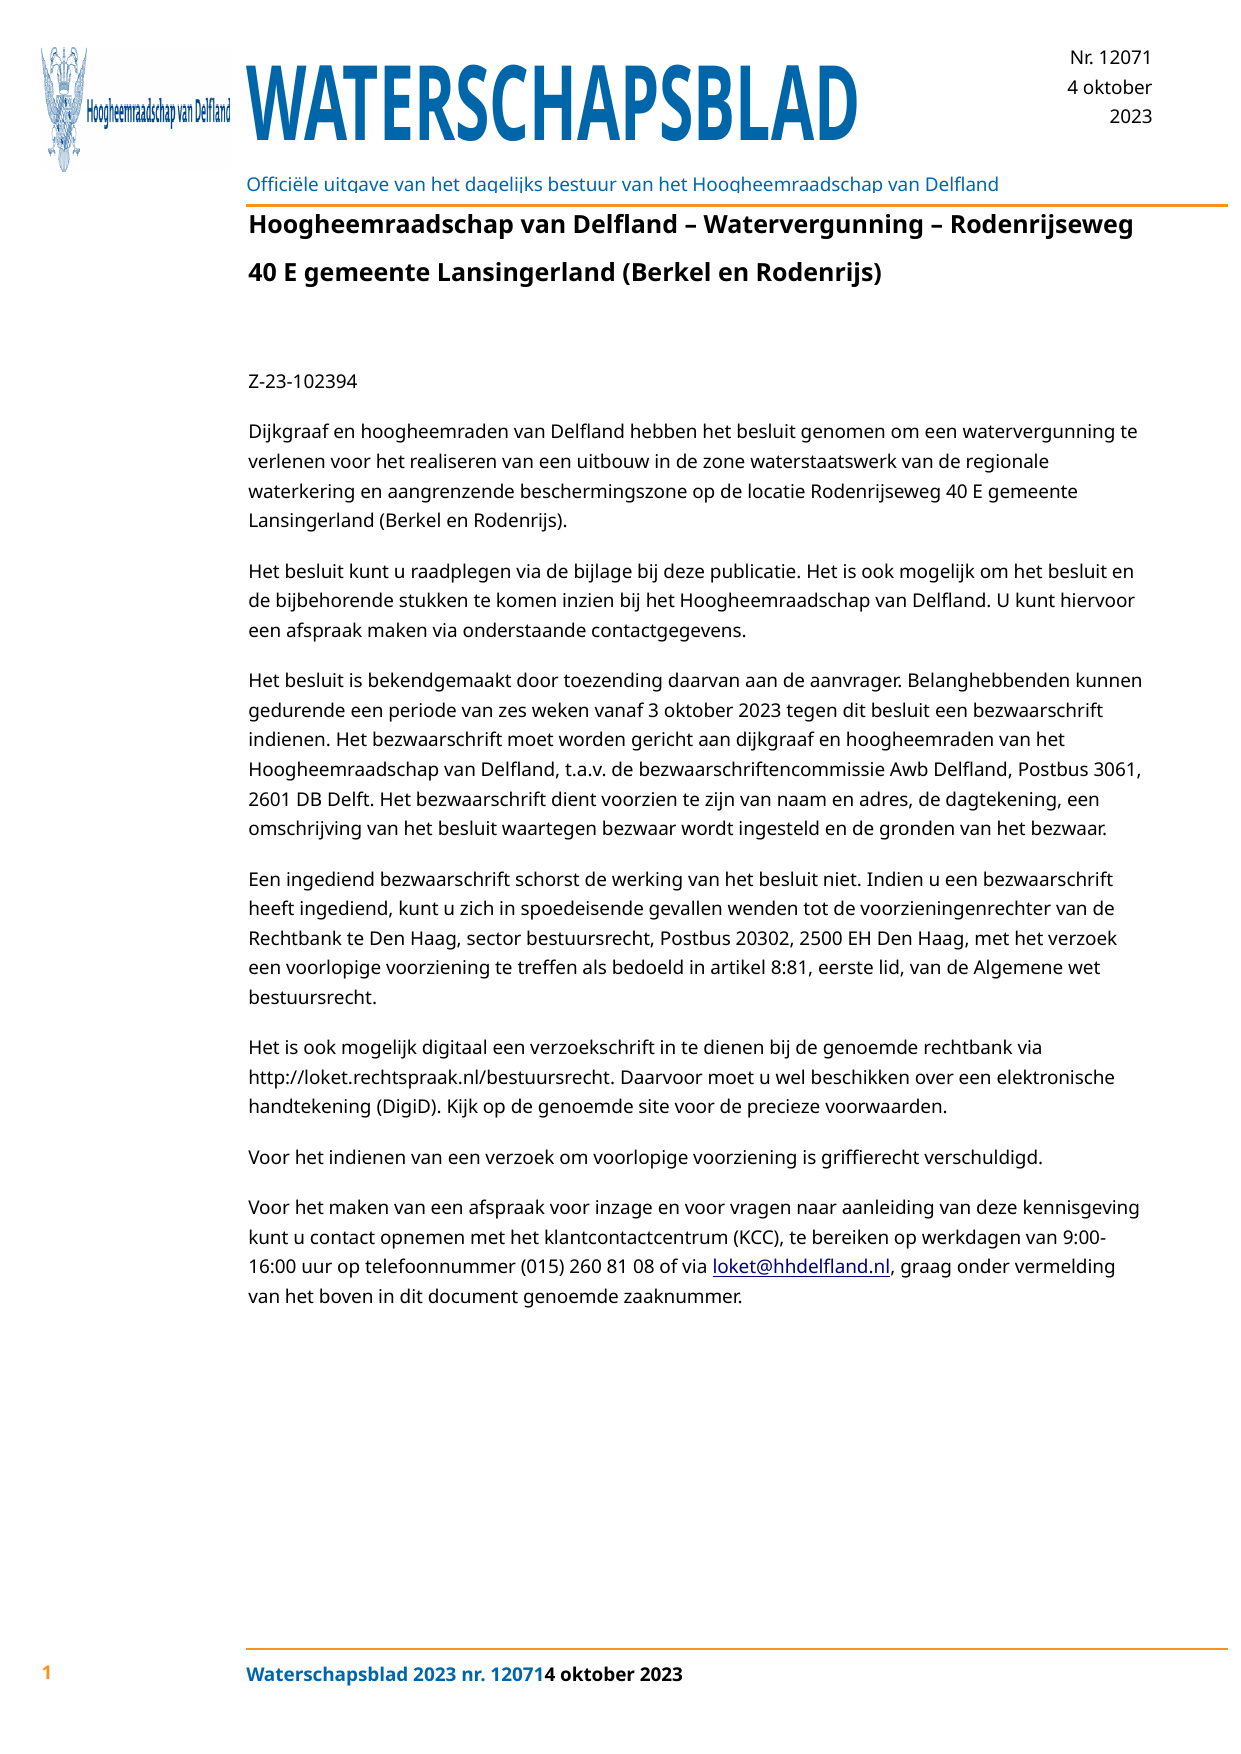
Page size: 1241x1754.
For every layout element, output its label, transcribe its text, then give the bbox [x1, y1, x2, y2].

text Z-23-102394 [248, 368, 1152, 394]
picture [41, 47, 231, 172]
text Dijkgraaf en hoogheemraden van Delfland hebben het besluit genomen om een watervergunning te verlenen voor het realiseren van een uitbouw in de zone waterstaatswerk van de regionale waterkering en aangrenzende beschermingszone op de locatie Rodenrijseweg 40 E gemeente Lansingerland (Berkel en Rodenrijs). [248, 419, 1152, 533]
text Voor het maken van een afspraak voor inzage en voor vragen naar aanleiding van deze kennisgeving kunt u contact opnemen met het klantcontactcentrum (KCC), te bereiken op werkdagen van 9:00-16:00 uur op telefoonnummer (015) 260 81 08 of via loket@hhdelfland.nl, graag onder vermelding van het boven in dit document genoemde zaaknummer. [248, 1194, 1152, 1309]
text Het besluit kunt u raadplegen via de bijlage bij deze publicatie. Het is ook mogelijk om het besluit en de bijbehorende stukken te komen inzien bij het Hoogheemraadschap van Delfland. U kunt hiervoor een afspraak maken via onderstaande contactgegevens. [248, 558, 1152, 643]
text Hoogheemraadschap van Delfland – Watervergunning – Rodenrijseweg 40 E gemeente Lansingerland (Berkel en Rodenrijs) [248, 207, 1152, 288]
text Het is ook mogelijk digitaal een verzoekschrift in te dienen bij de genoemde rechtbank via http://loket.rechtspraak.nl/bestuursrecht. Daarvoor moet u wel beschikken over een elektronische handtekening (DigiD). Kijk op de genoemde site voor de precieze voorwaarden. [248, 1034, 1152, 1119]
text Een ingediend bezwaarschrift schorst de werking van het besluit niet. Indien u een bezwaarschrift heeft ingediend, kunt u zich in spoedeisende gevallen wenden tot de voorzieningenrechter van de Rechtbank te Den Haag, sector bestuursrecht, Postbus 20302, 2500 EH Den Haag, met het verzoek een voorlopige voorziening te treffen als bedoeld in artikel 8:81, eerste lid, van de Algemene wet bestuursrecht. [248, 866, 1152, 1010]
text Voor het indienen van een verzoek om voorlopige voorziening is griffierecht verschuldigd. [248, 1144, 1152, 1170]
text Het besluit is bekendgemaakt door toezending daarvan aan de aanvrager. Belanghebbenden kunnen gedurende een periode van zes weken vanaf 3 oktober 2023 tegen dit besluit een bezwaarschrift indienen. Het bezwaarschrift moet worden gericht aan dijkgraaf en hoogheemraden van het Hoogheemraadschap van Delfland, t.a.v. de bezwaarschriftencommissie Awb Delfland, Postbus 3061, 2601 DB Delft. Het bezwaarschrift dient voorzien te zijn van naam en adres, de dagtekening, een omschrijving van het besluit waartegen bezwaar wordt ingesteld en de gronden van het bezwaar. [248, 667, 1152, 841]
